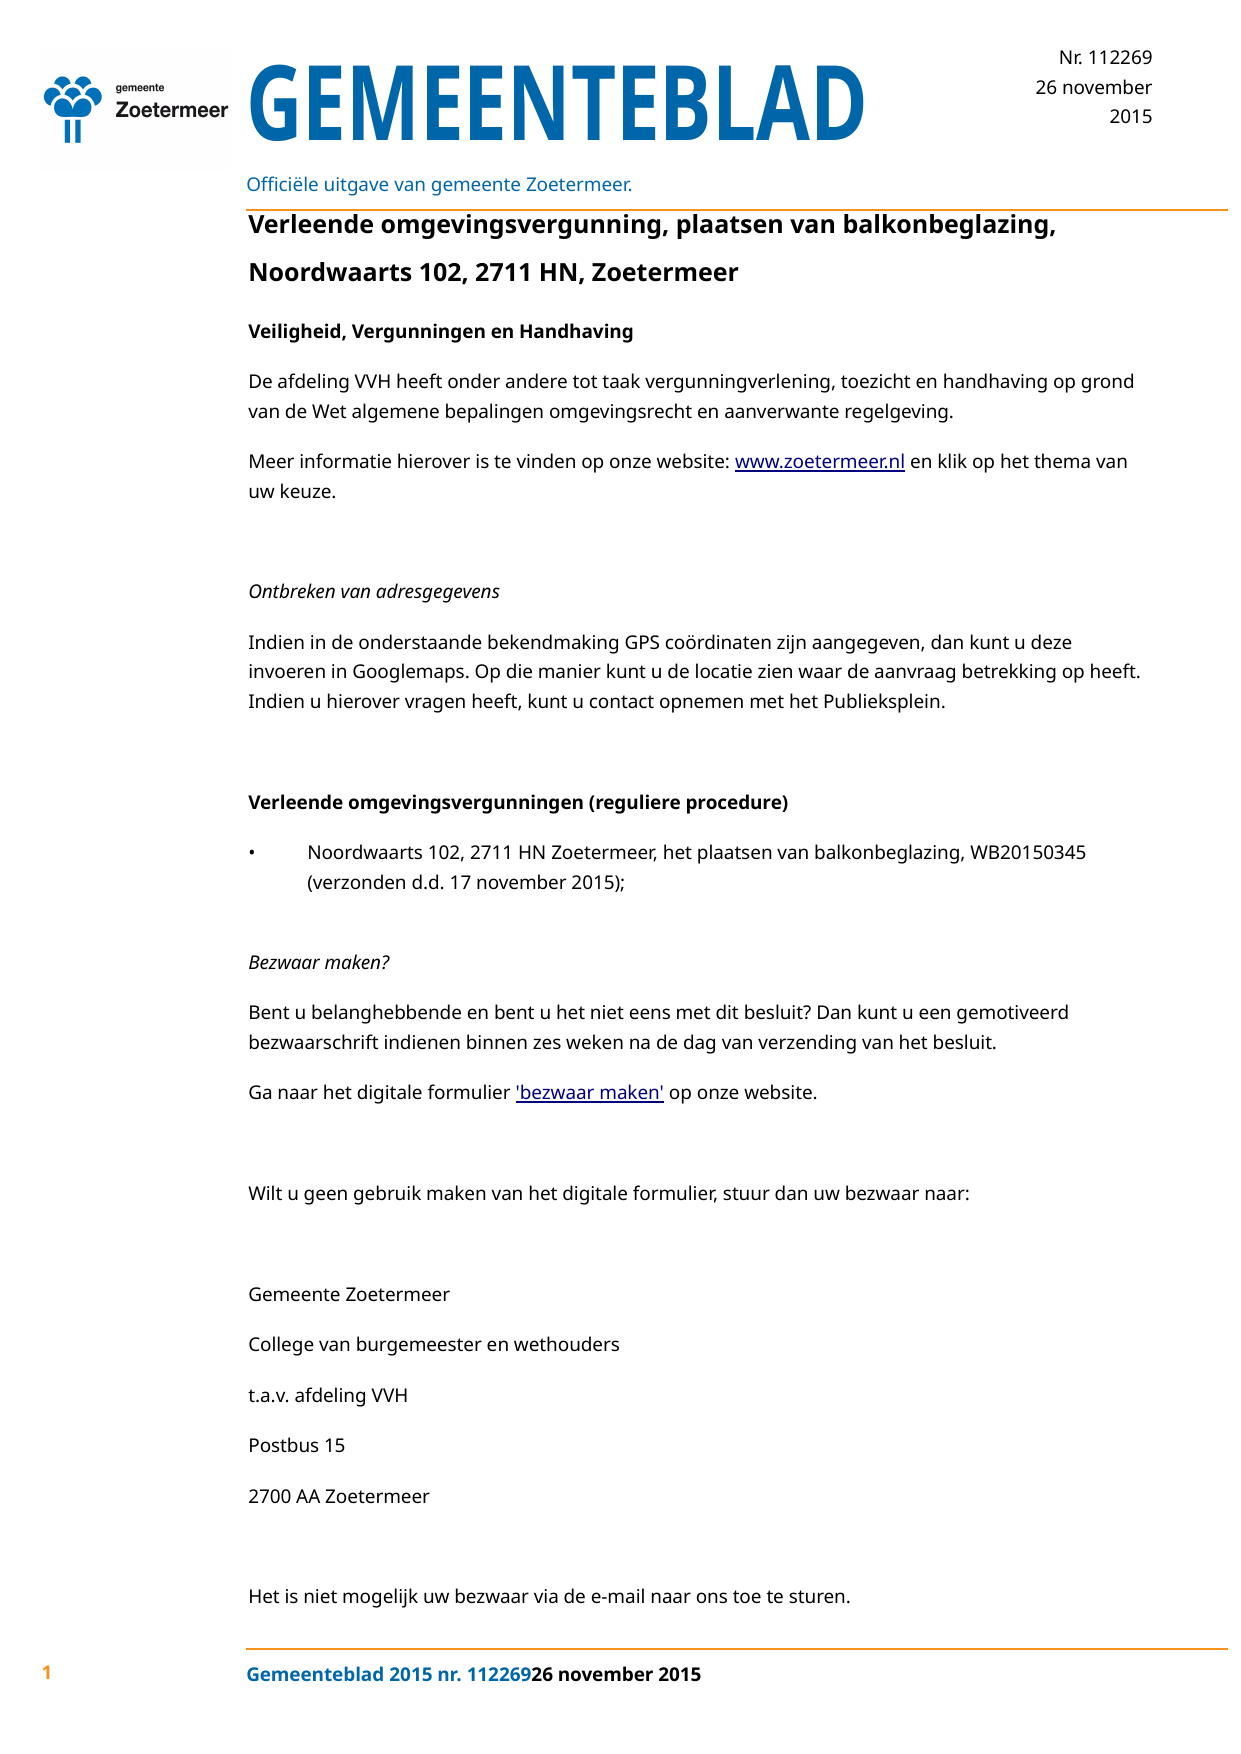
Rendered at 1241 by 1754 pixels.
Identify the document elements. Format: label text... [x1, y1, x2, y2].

text Bent u belanghebbende en bent u het niet eens met dit besluit? Dan kunt u een gemotiveerd bezwaarschrift indienen binnen zes weken na de dag van verzending van het besluit. [248, 999, 1152, 1055]
text Postbus 15 [248, 1432, 1152, 1458]
text Wilt u geen gebruik maken van het digitale formulier, stuur dan uw bezwaar naar: [248, 1180, 1152, 1206]
text Het is niet mogelijk uw bezwaar via de e-mail naar ons toe te sturen. [248, 1584, 1152, 1609]
text Gemeente Zoetermeer [248, 1281, 1152, 1307]
text Meer informatie hierover is te vinden op onze website: www.zoetermeer.nl en klik op het thema van uw keuze. [248, 448, 1152, 504]
text Ontbreken van adresgegevens [248, 579, 1152, 604]
text College van burgemeester en wethouders [248, 1332, 1152, 1357]
text t.a.v. afdeling VVH [248, 1382, 1152, 1408]
text Indien in de onderstaande bekendmaking GPS coördinaten zijn aangegeven, dan kunt u deze invoeren in Googlemaps. Op die manier kunt u de locatie zien waar de aanvraag betrekking op heeft. Indien u hierover vragen heeft, kunt u contact opnemen met het Publieksplein. [248, 629, 1152, 714]
text Verleende omgevingsvergunningen (reguliere procedure) [248, 789, 1152, 815]
picture [41, 47, 231, 172]
text De afdeling VVH heeft onder andere tot taak vergunningverlening, toezicht en handhaving op grond van de Wet algemene bepalingen omgevingsrecht en aanverwante regelgeving. [248, 368, 1152, 424]
text Veiligheid, Vergunningen en Handhaving [248, 318, 1152, 344]
text Ga naar het digitale formulier 'bezwaar maken' op onze website. [248, 1079, 1152, 1105]
text Bezwaar maken? [248, 949, 1152, 975]
text Verleende omgevingsvergunning, plaatsen van balkonbeglazing, Noordwaarts 102, 2711 HN, Zoetermeer [248, 211, 1152, 288]
list Noordwaarts 102, 2711 HN Zoetermeer, het plaatsen van balkonbeglazing, WB20150345 (verzonden d.d. 17 november 2015); [248, 839, 1152, 895]
text 2700 AA Zoetermeer [248, 1483, 1152, 1509]
